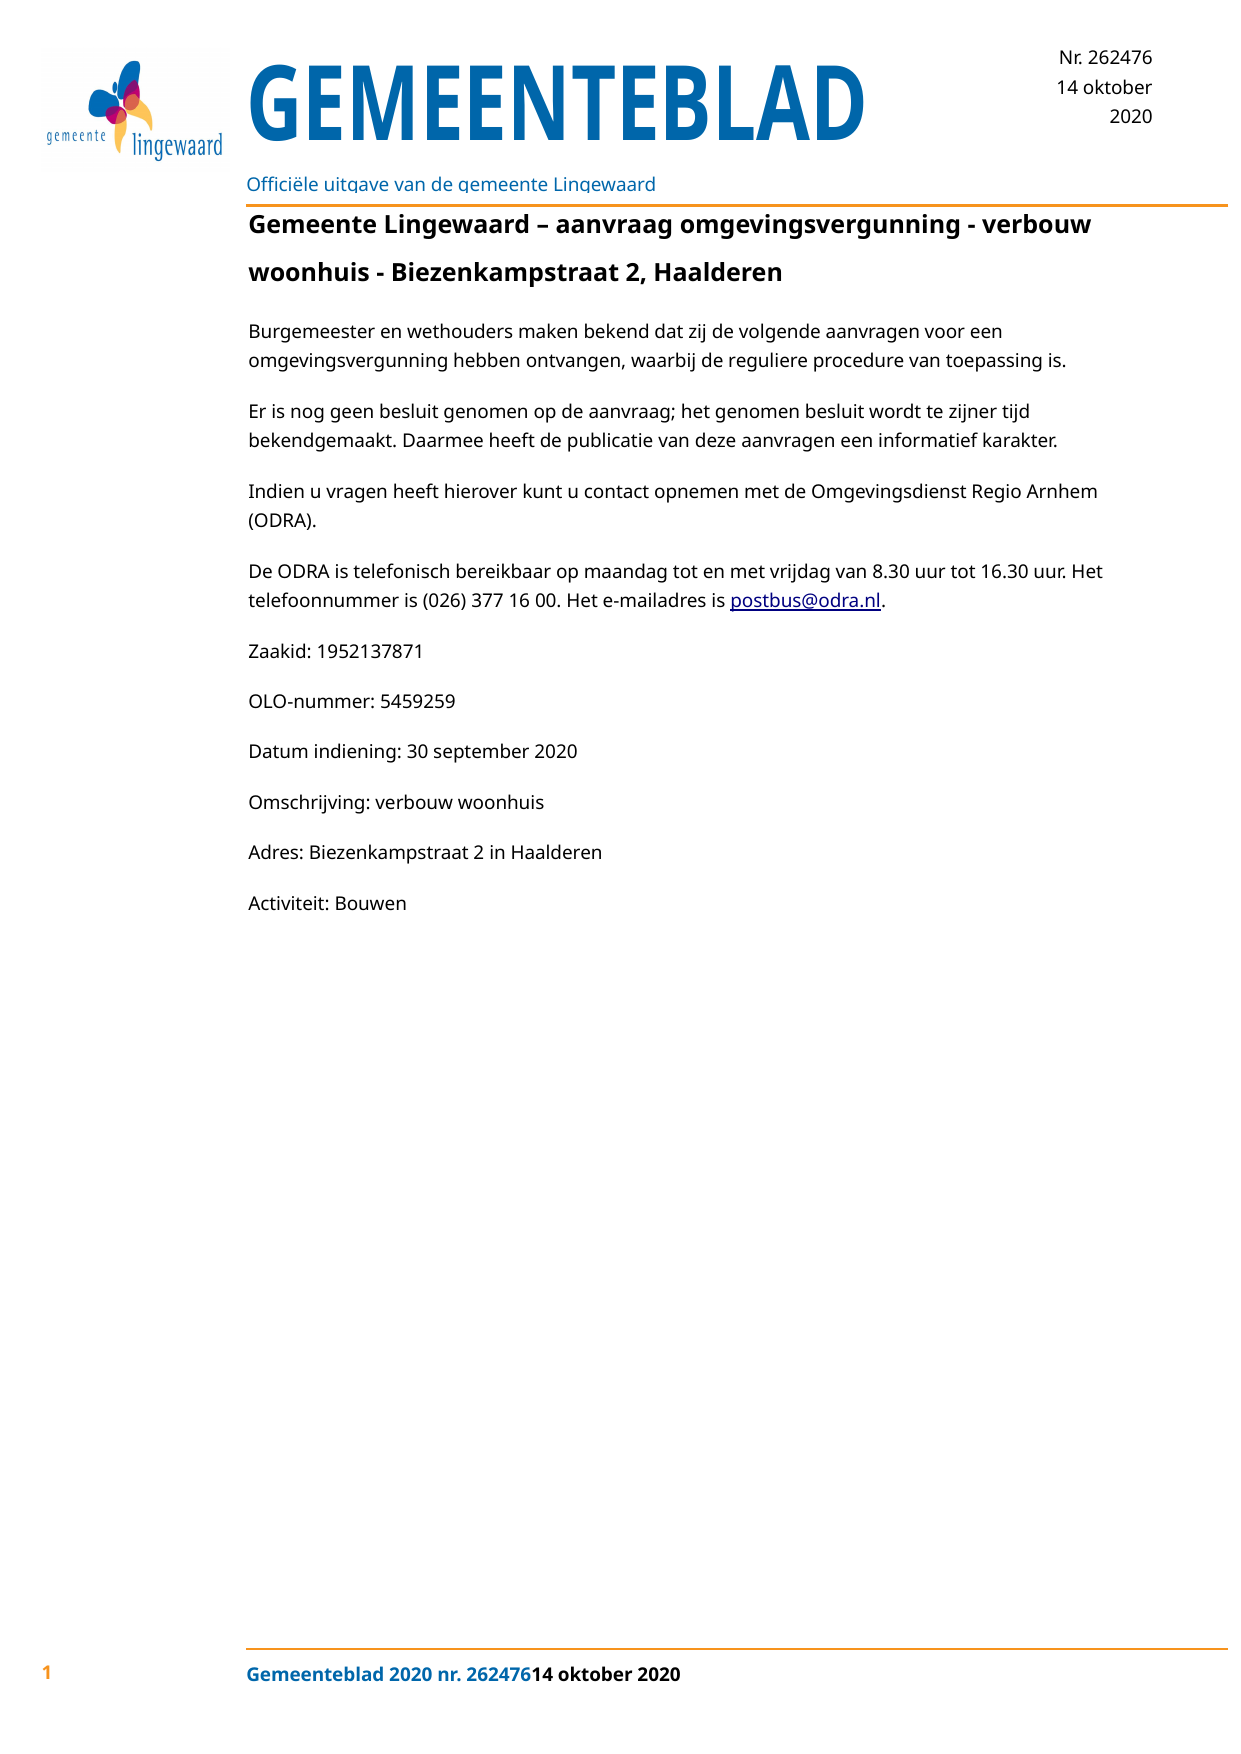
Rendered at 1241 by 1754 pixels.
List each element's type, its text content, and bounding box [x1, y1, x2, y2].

text De ODRA is telefonisch bereikbaar op maandag tot en met vrijdag van 8.30 uur tot 16.30 uur. Het telefoonnummer is (026) 377 16 00. Het e-mailadres is postbus@odra.nl. [248, 558, 1152, 613]
text Er is nog geen besluit genomen op de aanvraag; het genomen besluit wordt te zijner tijd bekendgemaakt. Daarmee heeft de publicatie van deze aanvragen een informatief karakter. [248, 398, 1152, 453]
text Adres: Biezenkampstraat 2 in Haalderen [248, 839, 1152, 865]
text Indien u vragen heeft hierover kunt u contact opnemen met de Omgevingsdienst Regio Arnhem (ODRA). [248, 478, 1152, 533]
text Burgemeester en wethouders maken bekend dat zij de volgende aanvragen voor een omgevingsvergunning hebben ontvangen, waarbij de reguliere procedure van toepassing is. [248, 318, 1152, 373]
text Zaakid: 1952137871 [248, 638, 1152, 664]
picture [41, 47, 231, 172]
text OLO-nummer: 5459259 [248, 688, 1152, 714]
text Gemeente Lingewaard – aanvraag omgevingsvergunning - verbouw woonhuis - Biezenkampstraat 2, Haalderen [248, 207, 1152, 288]
text Datum indiening: 30 september 2020 [248, 739, 1152, 764]
text Activiteit: Bouwen [248, 890, 1152, 916]
text Omschrijving: verbouw woonhuis [248, 789, 1152, 815]
